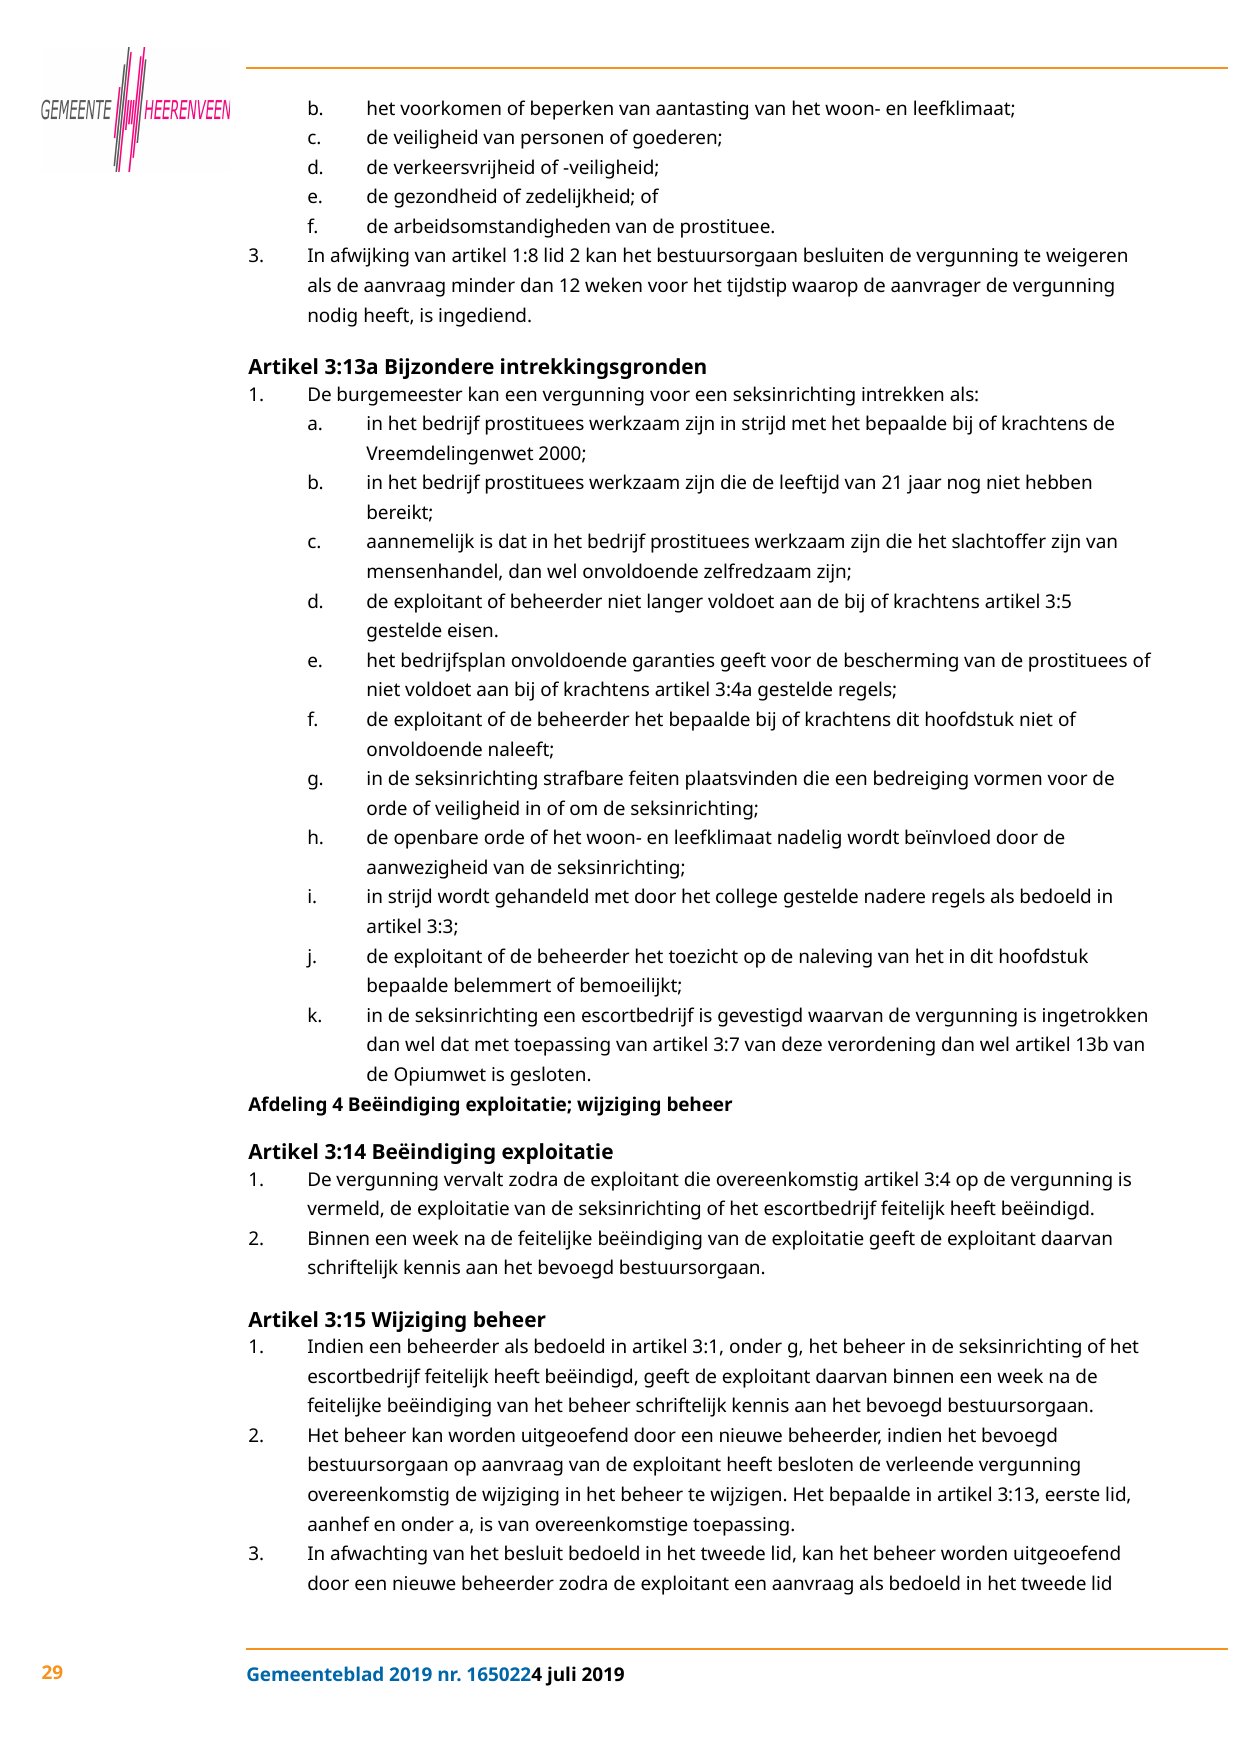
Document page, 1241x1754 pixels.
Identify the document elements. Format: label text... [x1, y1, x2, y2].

list de exploitant of de beheerder het toezicht op de naleving van het in dit hoofdstuk bepaalde belemmert of bemoeilijkt; [307, 943, 1152, 998]
list de arbeidsomstandigheden van de prostituee. [307, 213, 1152, 239]
list het voorkomen of beperken van aantasting van het woon- en leefklimaat; [307, 95, 1152, 121]
list Het beheer kan worden uitgeoefend door een nieuwe beheerder, indien het bevoegd bestuursorgaan op aanvraag van de exploitant heeft besloten de verleende vergunning overeenkomstig de wijziging in het beheer te wijzigen. Het bepaalde in artikel 3:13, eerste lid, aanhef en onder a, is van overeenkomstige toepassing. [248, 1422, 1152, 1537]
text Artikel 3:15 Wijziging beheer [248, 1305, 1152, 1333]
list In afwijking van artikel 1:8 lid 2 kan het bestuursorgaan besluiten de vergunning te weigeren als de aanvraag minder dan 12 weken voor het tijdstip waarop de aanvrager de vergunning nodig heeft, is ingediend. [248, 243, 1152, 328]
list in strijd wordt gehandeld met door het college gestelde nadere regels als bedoeld in artikel 3:3; [307, 884, 1152, 939]
list de veiligheid van personen of goederen; [307, 124, 1152, 150]
list in de seksinrichting een escortbedrijf is gevestigd waarvan de vergunning is ingetrokken dan wel dat met toepassing van artikel 3:7 van deze verordening dan wel artikel 13b van de Opiumwet is gesloten. [307, 1002, 1152, 1087]
picture [41, 47, 231, 172]
text Artikel 3:14 Beëindiging exploitatie [248, 1137, 1152, 1166]
list het bedrijfsplan onvoldoende garanties geeft voor de bescherming van de prostituees of niet voldoet aan bij of krachtens artikel 3:4a gestelde regels; [307, 647, 1152, 702]
list in het bedrijf prostituees werkzaam zijn in strijd met het bepaalde bij of krachtens de Vreemdelingenwet 2000; [307, 410, 1152, 466]
list in het bedrijf prostituees werkzaam zijn die de leeftijd van 21 jaar nog niet hebben bereikt; [307, 469, 1152, 525]
list Indien een beheerder als bedoeld in artikel 3:1, onder g, het beheer in de seksinrichting of het escortbedrijf feitelijk heeft beëindigd, geeft de exploitant daarvan binnen een week na de feitelijke beëindiging van het beheer schriftelijk kennis aan het bevoegd bestuursorgaan. [248, 1333, 1152, 1418]
list de openbare orde of het woon- en leefklimaat nadelig wordt beïnvloed door de aanwezigheid van de seksinrichting; [307, 824, 1152, 880]
text Artikel 3:13a Bijzondere intrekkingsgronden [248, 352, 1152, 381]
list in de seksinrichting strafbare feiten plaatsvinden die een bedreiging vormen voor de orde of veiligheid in of om de seksinrichting; [307, 765, 1152, 821]
list aannemelijk is dat in het bedrijf prostituees werkzaam zijn die het slachtoffer zijn van mensenhandel, dan wel onvoldoende zelfredzaam zijn; [307, 529, 1152, 584]
list De vergunning vervalt zodra de exploitant die overeenkomstig artikel 3:4 op de vergunning is vermeld, de exploitatie van de seksinrichting of het escortbedrijf feitelijk heeft beëindigd. [248, 1166, 1152, 1221]
list Binnen een week na de feitelijke beëindiging van de exploitatie geeft de exploitant daarvan schriftelijk kennis aan het bevoegd bestuursorgaan. [248, 1225, 1152, 1280]
text Afdeling 4 Beëindiging exploitatie; wijziging beheer [248, 1091, 1152, 1116]
list de exploitant of beheerder niet langer voldoet aan de bij of krachtens artikel 3:5 gestelde eisen. [307, 588, 1152, 643]
list de verkeersvrijheid of -veiligheid; [307, 154, 1152, 180]
list De burgemeester kan een vergunning voor een seksinrichting intrekken als: [248, 381, 1152, 406]
list de gezondheid of zedelijkheid; of [307, 183, 1152, 209]
list In afwachting van het besluit bedoeld in het tweede lid, kan het beheer worden uitgeoefend door een nieuwe beheerder zodra de exploitant een aanvraag als bedoeld in het tweede lid [248, 1540, 1152, 1596]
list de exploitant of de beheerder het bepaalde bij of krachtens dit hoofdstuk niet of onvoldoende naleeft; [307, 706, 1152, 761]
